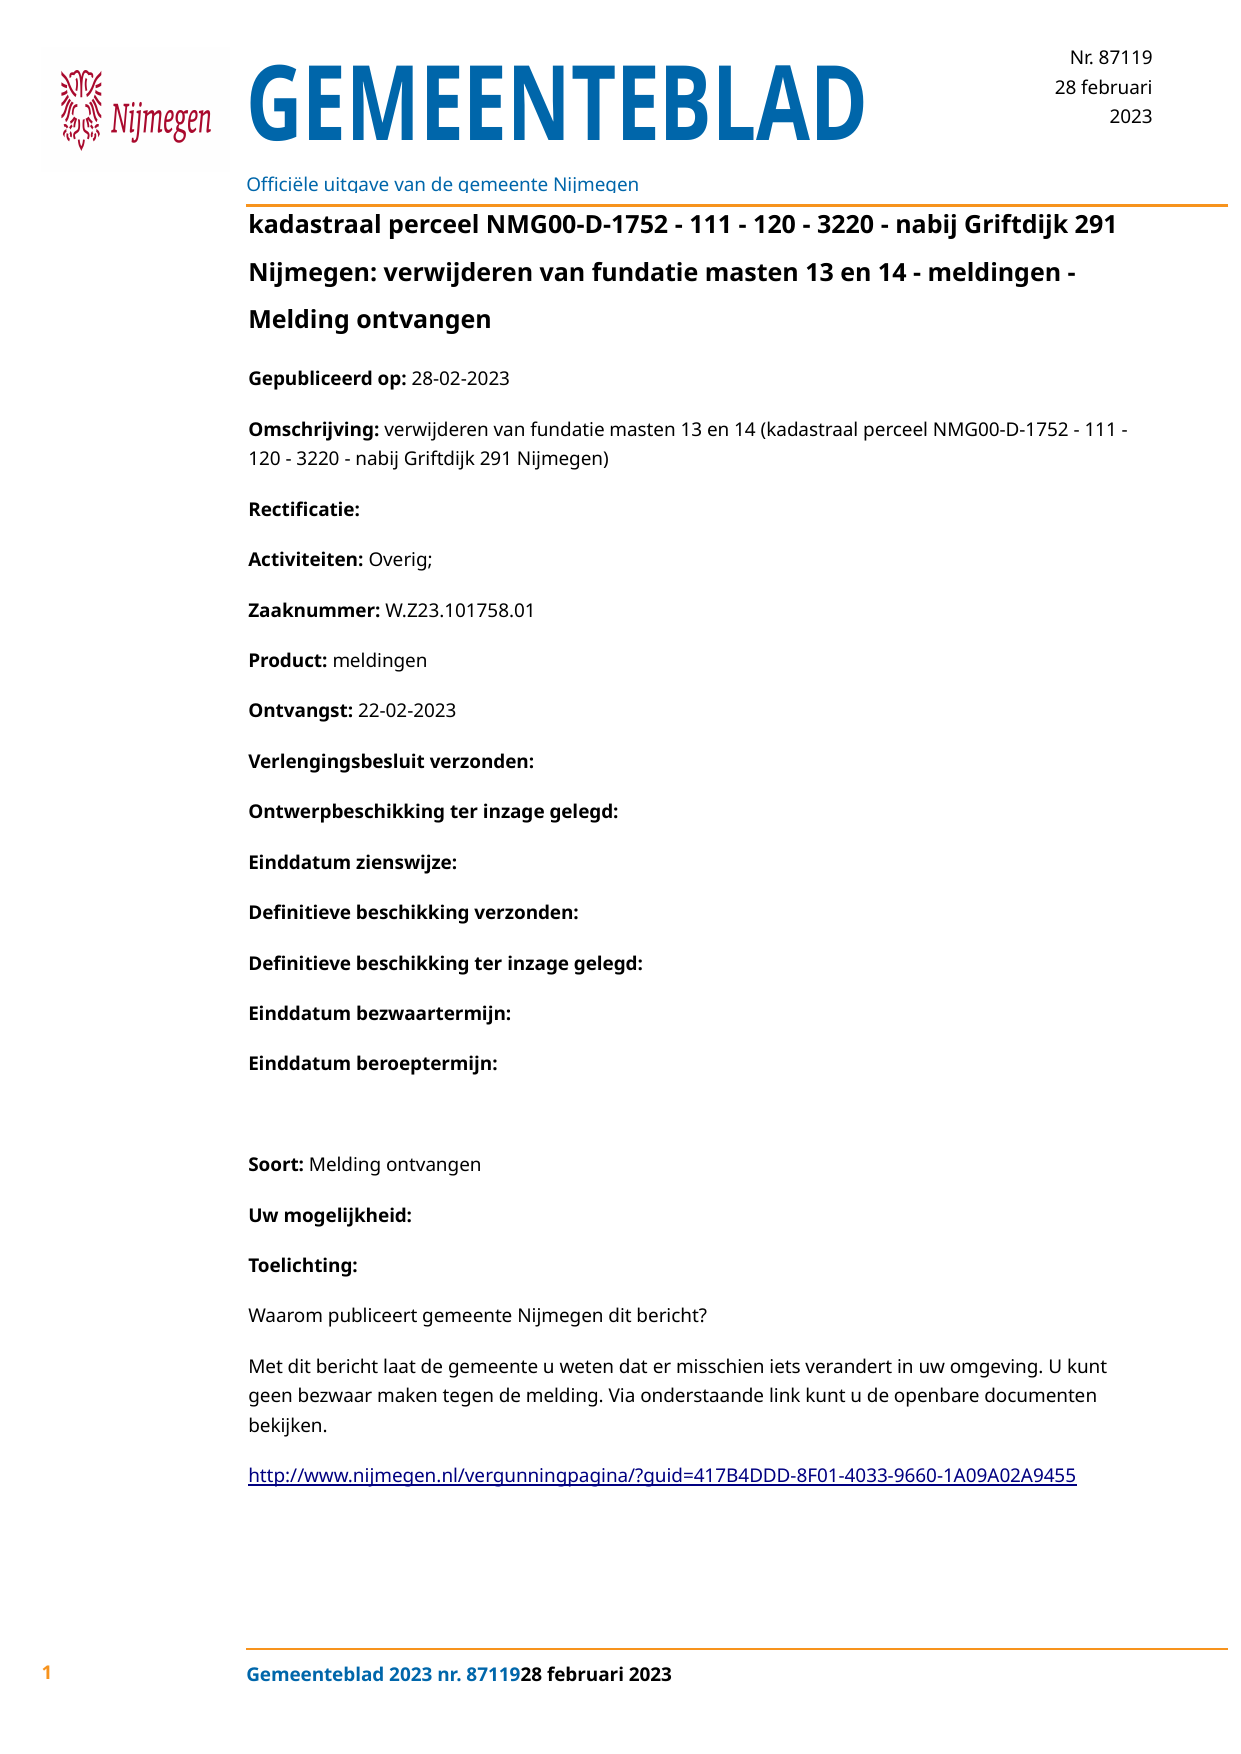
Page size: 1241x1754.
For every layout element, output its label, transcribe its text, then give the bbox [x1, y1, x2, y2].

text Toelichting: [248, 1252, 1152, 1278]
text Met dit bericht laat de gemeente u weten dat er misschien iets verandert in uw omgeving. U kunt geen bezwaar maken tegen de melding. Via onderstaande link kunt u de openbare documenten bekijken. [248, 1353, 1152, 1438]
text Definitieve beschikking ter inzage gelegd: [248, 950, 1152, 975]
text Einddatum bezwaartermijn: [248, 1000, 1152, 1026]
text Definitieve beschikking verzonden: [248, 899, 1152, 925]
text Waarom publiceert gemeente Nijmegen dit bericht? [248, 1303, 1152, 1328]
text Ontwerpbeschikking ter inzage gelegd: [248, 798, 1152, 824]
text Einddatum beroeptermijn: [248, 1051, 1152, 1076]
text Einddatum zienswijze: [248, 849, 1152, 874]
text Ontvangst: 22-02-2023 [248, 698, 1152, 723]
text kadastraal perceel NMG00-D-1752 - 111 - 120 - 3220 - nabij Griftdijk 291 Nijmegen: verwijderen van fundatie masten 13 en 14 - meldingen - Melding ontvangen [248, 207, 1152, 336]
text Verlengingsbesluit verzonden: [248, 748, 1152, 774]
text Gepubliceerd op: 28-02-2023 [248, 366, 1152, 391]
text Product: meldingen [248, 647, 1152, 673]
text Zaaknummer: W.Z23.101758.01 [248, 597, 1152, 622]
text Activiteiten: Overig; [248, 546, 1152, 572]
text Soort: Melding ontvangen [248, 1151, 1152, 1177]
text http://www.nijmegen.nl/vergunningpagina/?guid=417B4DDD-8F01-4033-9660-1A09A02A9455 [248, 1463, 1152, 1488]
picture [41, 47, 231, 172]
text Omschrijving: verwijderen van fundatie masten 13 en 14 (kadastraal perceel NMG00-D-1752 - 111 - 120 - 3220 - nabij Griftdijk 291 Nijmegen) [248, 416, 1152, 471]
text Uw mogelijkheid: [248, 1202, 1152, 1227]
text Rectificatie: [248, 496, 1152, 522]
